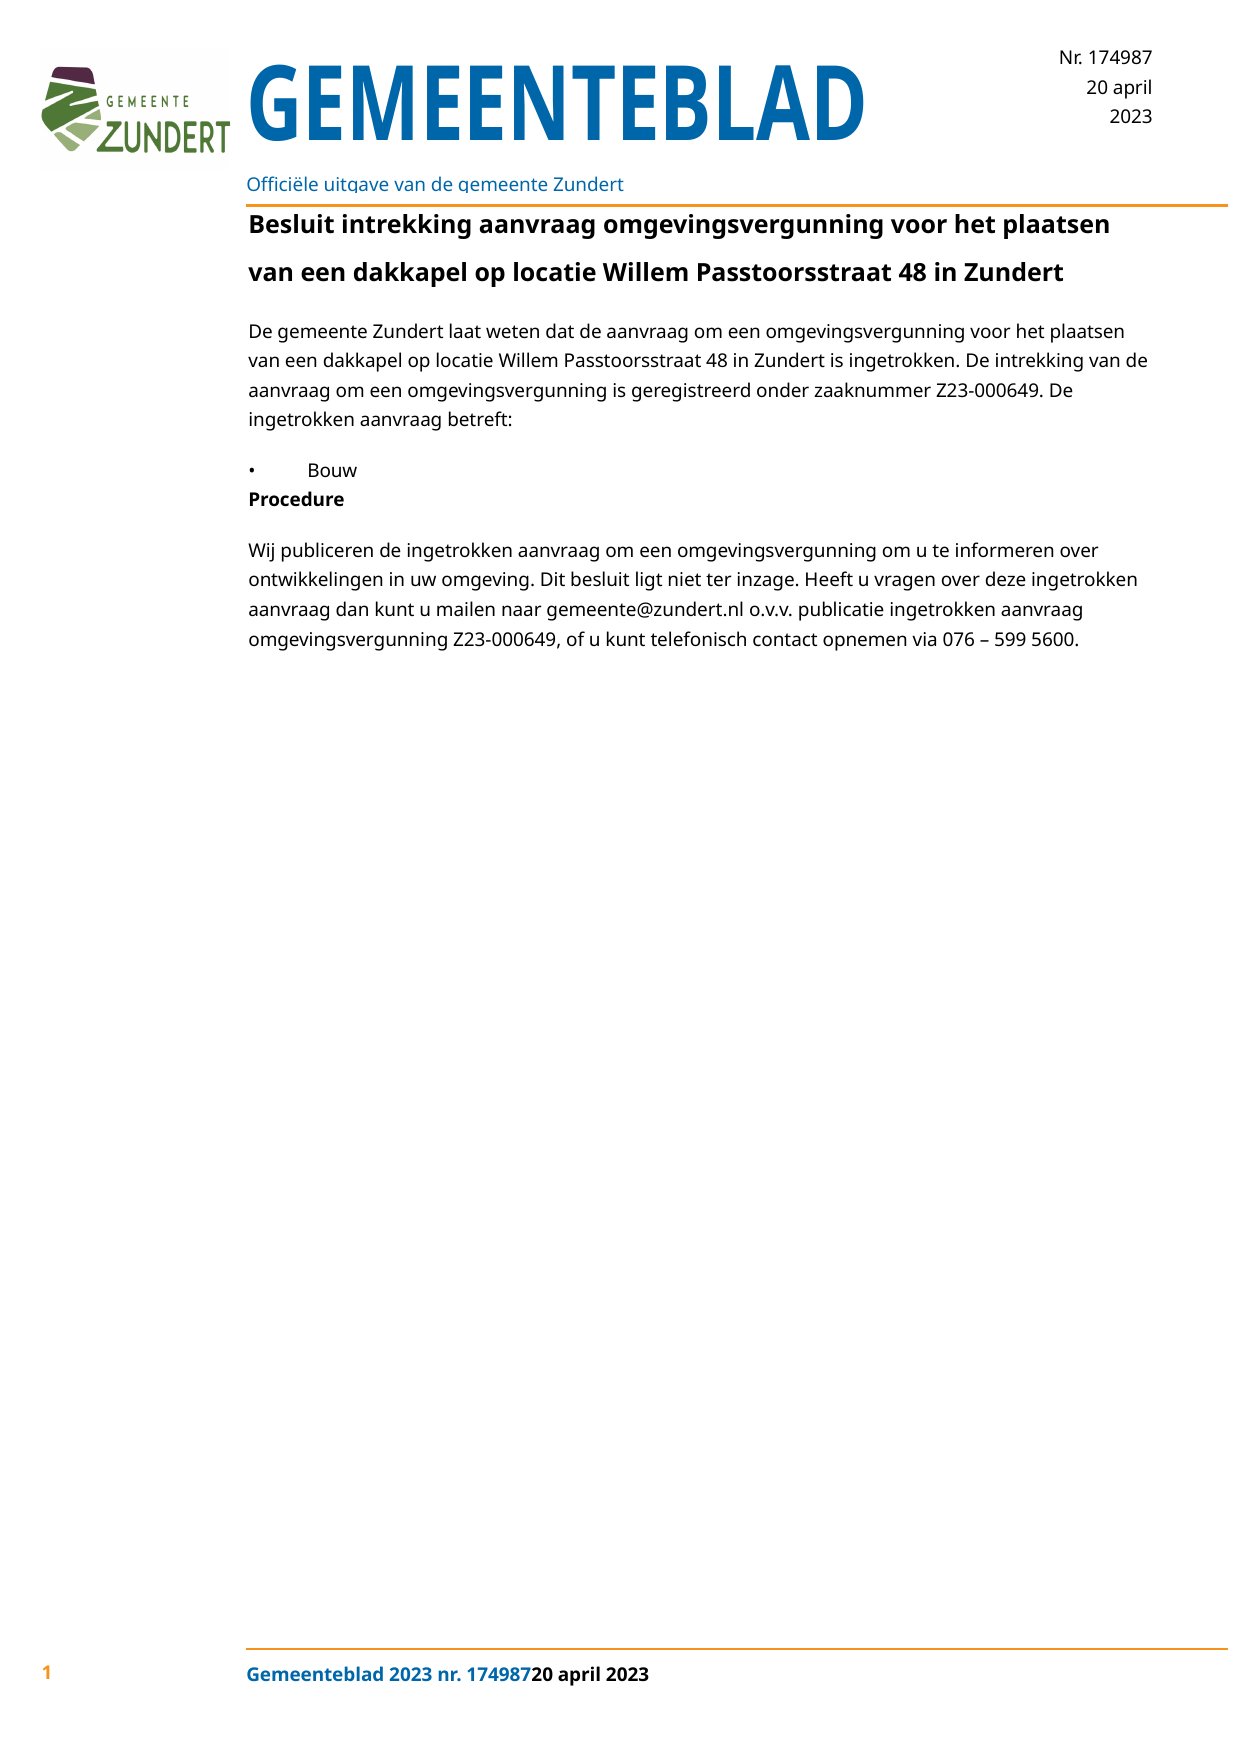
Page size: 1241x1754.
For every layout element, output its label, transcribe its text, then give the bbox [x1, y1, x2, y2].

text Procedure [248, 487, 1152, 512]
list Bouw [248, 457, 1152, 483]
text Besluit intrekking aanvraag omgevingsvergunning voor het plaatsen van een dakkapel op locatie Willem Passtoorsstraat 48 in Zundert [248, 207, 1152, 288]
text Wij publiceren de ingetrokken aanvraag om een omgevingsvergunning om u te informeren over ontwikkelingen in uw omgeving. Dit besluit ligt niet ter inzage. Heeft u vragen over deze ingetrokken aanvraag dan kunt u mailen naar gemeente@zundert.nl o.v.v. publicatie ingetrokken aanvraag omgevingsvergunning Z23-000649, of u kunt telefonisch contact opnemen via 076 – 599 5600. [248, 537, 1152, 652]
picture [41, 47, 231, 172]
text De gemeente Zundert laat weten dat de aanvraag om een omgevingsvergunning voor het plaatsen van een dakkapel op locatie Willem Passtoorsstraat 48 in Zundert is ingetrokken. De intrekking van de aanvraag om een omgevingsvergunning is geregistreerd onder zaaknummer Z23-000649. De ingetrokken aanvraag betreft: [248, 318, 1152, 432]
